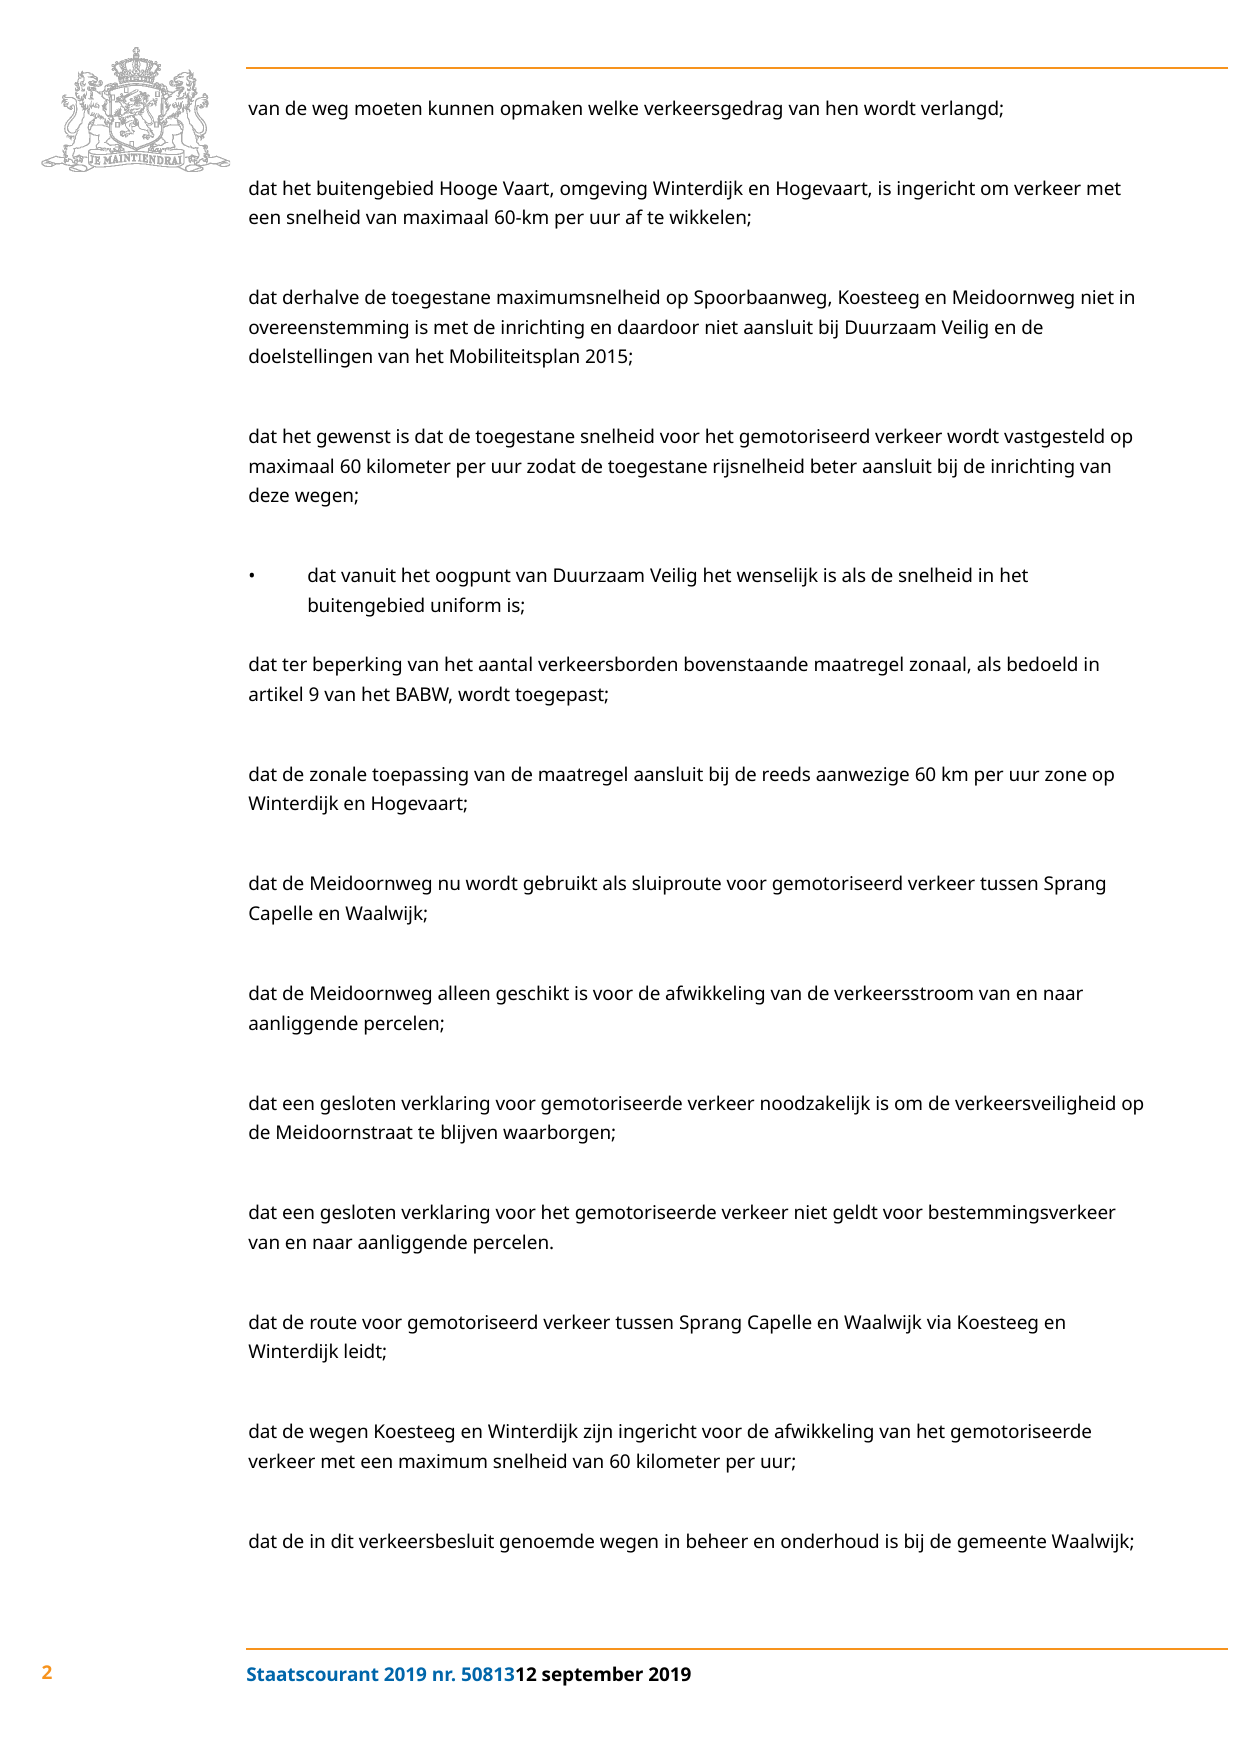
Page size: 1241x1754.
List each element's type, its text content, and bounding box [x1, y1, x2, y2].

text dat de Meidoornweg nu wordt gebruikt als sluiproute voor gemotoriseerd verkeer tussen Sprang Capelle en Waalwijk; [248, 871, 1152, 926]
text dat de zonale toepassing van de maatregel aansluit bij de reeds aanwezige 60 km per uur zone op Winterdijk en Hogevaart; [248, 761, 1152, 816]
picture [41, 47, 231, 172]
text dat ter beperking van het aantal verkeersborden bovenstaande maatregel zonaal, als bedoeld in artikel 9 van het BABW, wordt toegepast; [248, 651, 1152, 707]
text dat een gesloten verklaring voor gemotoriseerde verkeer noodzakelijk is om de verkeersveiligheid op de Meidoornstraat te blijven waarborgen; [248, 1090, 1152, 1145]
text dat derhalve de toegestane maximumsnelheid op Spoorbaanweg, Koesteeg en Meidoornweg niet in overeenstemming is met de inrichting en daardoor niet aansluit bij Duurzaam Veilig en de doelstellingen van het Mobiliteitsplan 2015; [248, 284, 1152, 369]
text van de weg moeten kunnen opmaken welke verkeersgedrag van hen wordt verlangd; [248, 95, 1152, 121]
text dat de in dit verkeersbesluit genoemde wegen in beheer en onderhoud is bij de gemeente Waalwijk; [248, 1528, 1152, 1554]
text dat de route voor gemotoriseerd verkeer tussen Sprang Capelle en Waalwijk via Koesteeg en Winterdijk leidt; [248, 1309, 1152, 1364]
text dat de wegen Koesteeg en Winterdijk zijn ingericht voor de afwikkeling van het gemotoriseerde verkeer met een maximum snelheid van 60 kilometer per uur; [248, 1418, 1152, 1474]
list dat vanuit het oogpunt van Duurzaam Veilig het wenselijk is als de snelheid in het buitengebied uniform is; [248, 563, 1152, 618]
text dat een gesloten verklaring voor het gemotoriseerde verkeer niet geldt voor bestemmingsverkeer van en naar aanliggende percelen. [248, 1199, 1152, 1255]
text dat de Meidoornweg alleen geschikt is voor de afwikkeling van de verkeersstroom van en naar aanliggende percelen; [248, 980, 1152, 1036]
text dat het buitengebied Hooge Vaart, omgeving Winterdijk en Hogevaart, is ingericht om verkeer met een snelheid van maximaal 60-km per uur af te wikkelen; [248, 175, 1152, 230]
text dat het gewenst is dat de toegestane snelheid voor het gemotoriseerd verkeer wordt vastgesteld op maximaal 60 kilometer per uur zodat de toegestane rijsnelheid beter aansluit bij de inrichting van deze wegen; [248, 423, 1152, 508]
